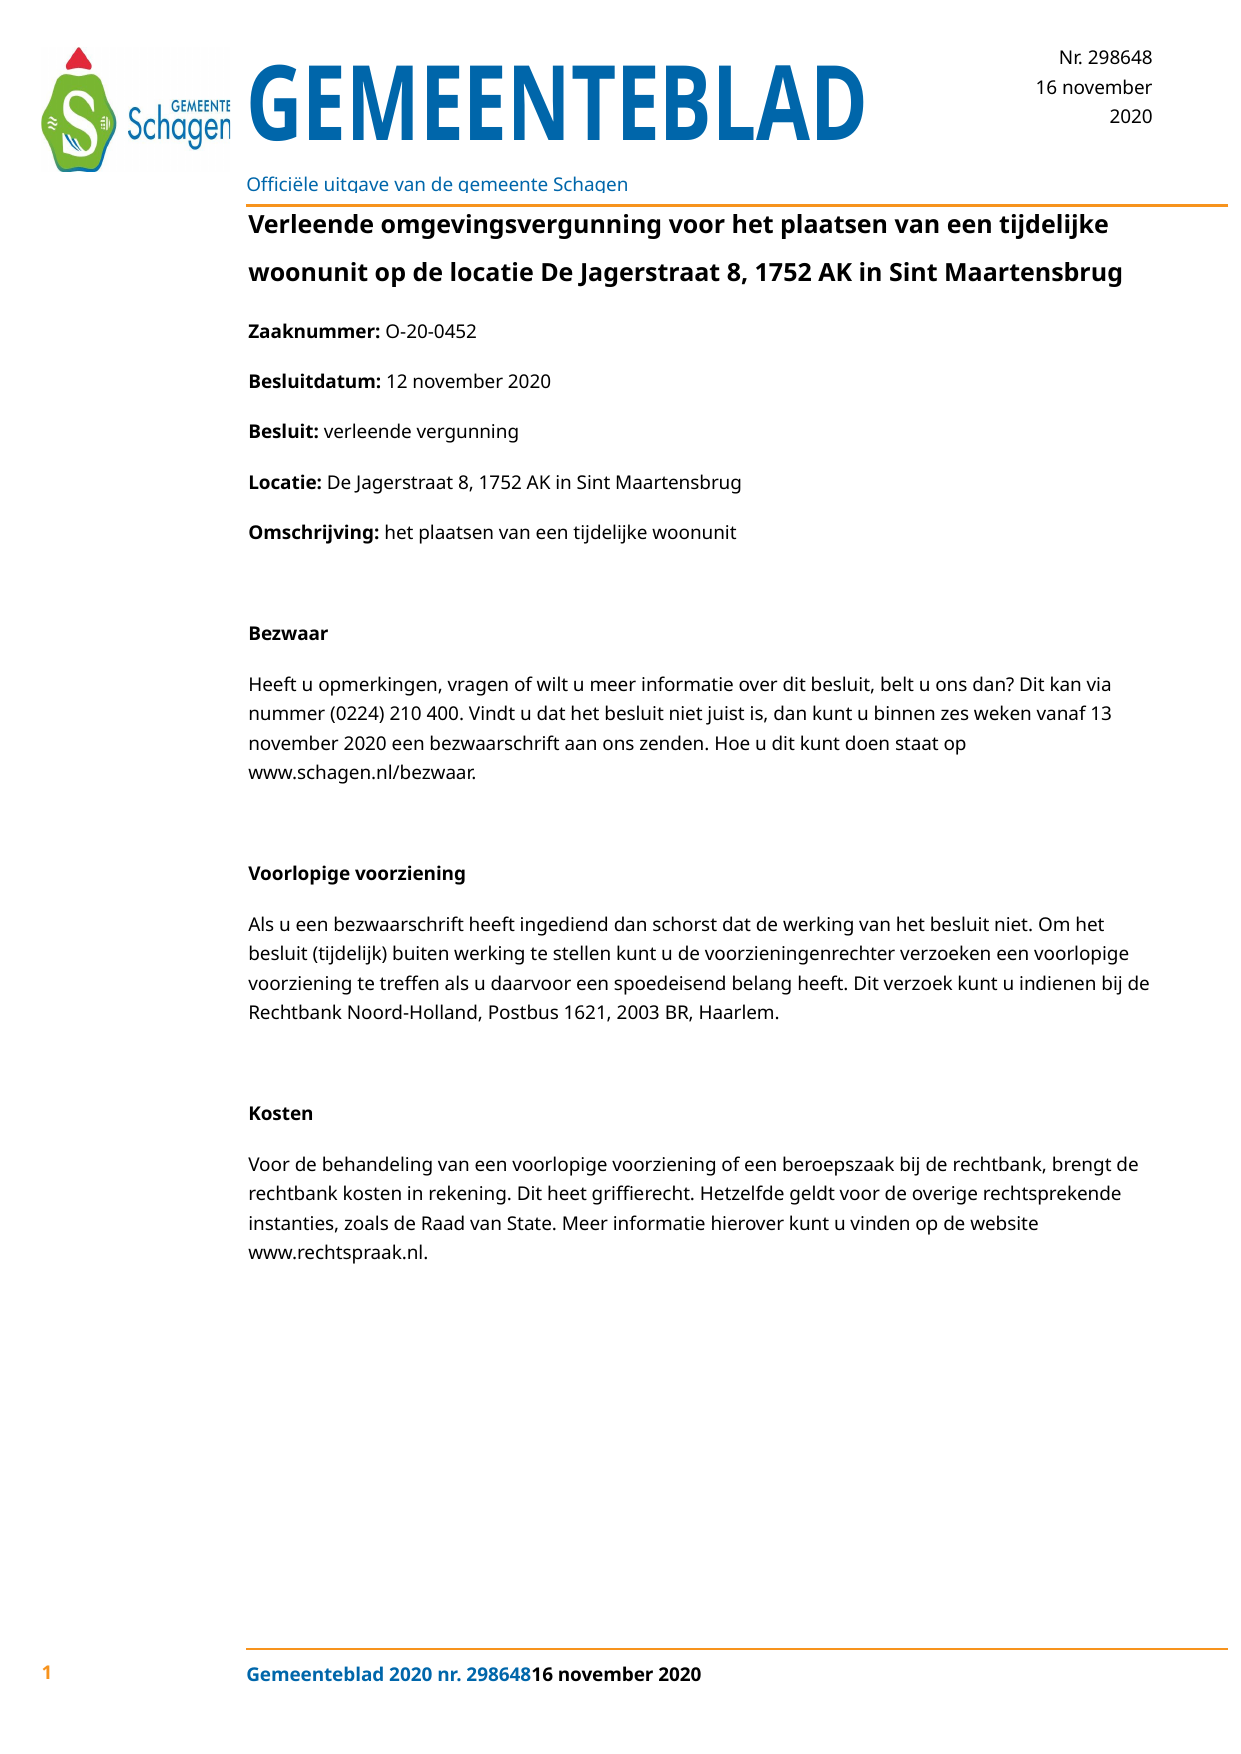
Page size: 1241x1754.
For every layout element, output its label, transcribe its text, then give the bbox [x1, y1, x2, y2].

text Besluitdatum: 12 november 2020 [248, 368, 1152, 394]
text Zaaknummer: O-20-0452 [248, 318, 1152, 344]
text Omschrijving: het plaatsen van een tijdelijke woonunit [248, 519, 1152, 545]
text Bezwaar [248, 620, 1152, 646]
picture [41, 47, 231, 172]
text Kosten [248, 1100, 1152, 1126]
text Als u een bezwaarschrift heeft ingediend dan schorst dat de werking van het besluit niet. Om het besluit (tijdelijk) buiten werking te stellen kunt u de voorzieningenrechter verzoeken een voorlopige voorziening te treffen als u daarvoor een spoedeisend belang heeft. Dit verzoek kunt u indienen bij de Rechtbank Noord-Holland, Postbus 1621, 2003 BR, Haarlem. [248, 911, 1152, 1025]
text Locatie: De Jagerstraat 8, 1752 AK in Sint Maartensbrug [248, 469, 1152, 495]
text Verleende omgevingsvergunning voor het plaatsen van een tijdelijke woonunit op de locatie De Jagerstraat 8, 1752 AK in Sint Maartensbrug [248, 207, 1152, 288]
text Voor de behandeling van een voorlopige voorziening of een beroepszaak bij de rechtbank, brengt de rechtbank kosten in rekening. Dit heet griffierecht. Hetzelfde geldt voor de overige rechtsprekende instanties, zoals de Raad van State. Meer informatie hierover kunt u vinden op de website www.rechtspraak.nl. [248, 1151, 1152, 1265]
text Besluit: verleende vergunning [248, 419, 1152, 444]
text Heeft u opmerkingen, vragen of wilt u meer informatie over dit besluit, belt u ons dan? Dit kan via nummer (0224) 210 400. Vindt u dat het besluit niet juist is, dan kunt u binnen zes weken vanaf 13 november 2020 een bezwaarschrift aan ons zenden. Hoe u dit kunt doen staat op www.schagen.nl/bezwaar. [248, 671, 1152, 785]
text Voorlopige voorziening [248, 860, 1152, 886]
